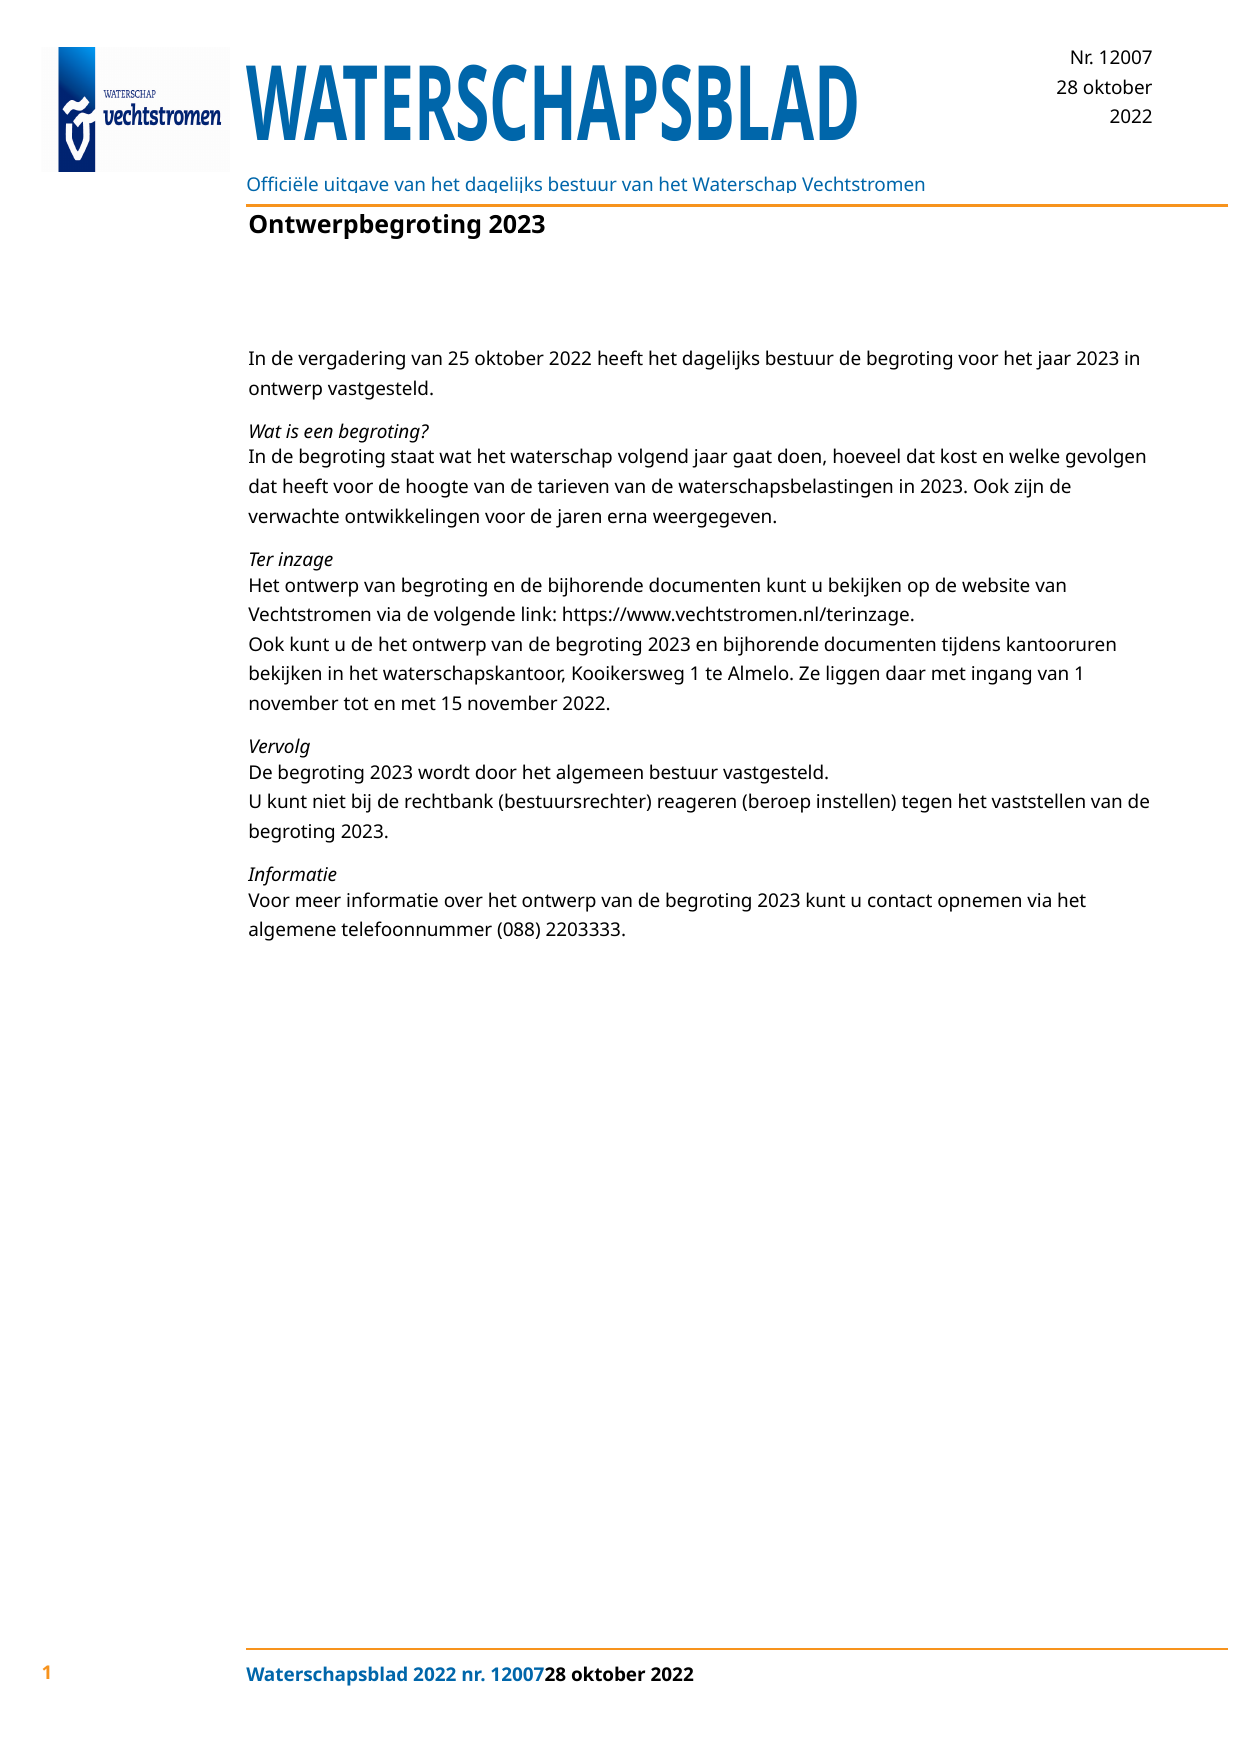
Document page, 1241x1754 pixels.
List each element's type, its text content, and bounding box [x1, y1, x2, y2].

text Ter inzage [248, 546, 1152, 572]
text De begroting 2023 wordt door het algemeen bestuur vastgesteld. [248, 759, 1152, 785]
text In de vergadering van 25 oktober 2022 heeft het dagelijks bestuur de begroting voor het jaar 2023 in ontwerp vastgesteld. [248, 345, 1152, 401]
text Het ontwerp van begroting en de bijhorende documenten kunt u bekijken op de website van Vechtstromen via de volgende link: https://www.vechtstromen.nl/terinzage. [248, 572, 1152, 627]
text Vervolg [248, 733, 1152, 759]
text U kunt niet bij de rechtbank (bestuursrechter) reageren (beroep instellen) tegen het vaststellen van de begroting 2023. [248, 788, 1152, 844]
text Wat is een begroting? [248, 418, 1152, 444]
text Voor meer informatie over het ontwerp van de begroting 2023 kunt u contact opnemen via het algemene telefoonnummer (088) 2203333. [248, 887, 1152, 942]
text In de begroting staat wat het waterschap volgend jaar gaat doen, hoeveel dat kost en welke gevolgen dat heeft voor de hoogte van de tarieven van de waterschapsbelastingen in 2023. Ook zijn de verwachte ontwikkelingen voor de jaren erna weergegeven. [248, 444, 1152, 529]
text Ook kunt u de het ontwerp van de begroting 2023 en bijhorende documenten tijdens kantooruren bekijken in het waterschapskantoor, Kooikersweg 1 te Almelo. Ze liggen daar met ingang van 1 november tot en met 15 november 2022. [248, 631, 1152, 716]
text Ontwerpbegroting 2023 [248, 207, 1152, 241]
text Informatie [248, 861, 1152, 887]
picture [41, 47, 231, 172]
